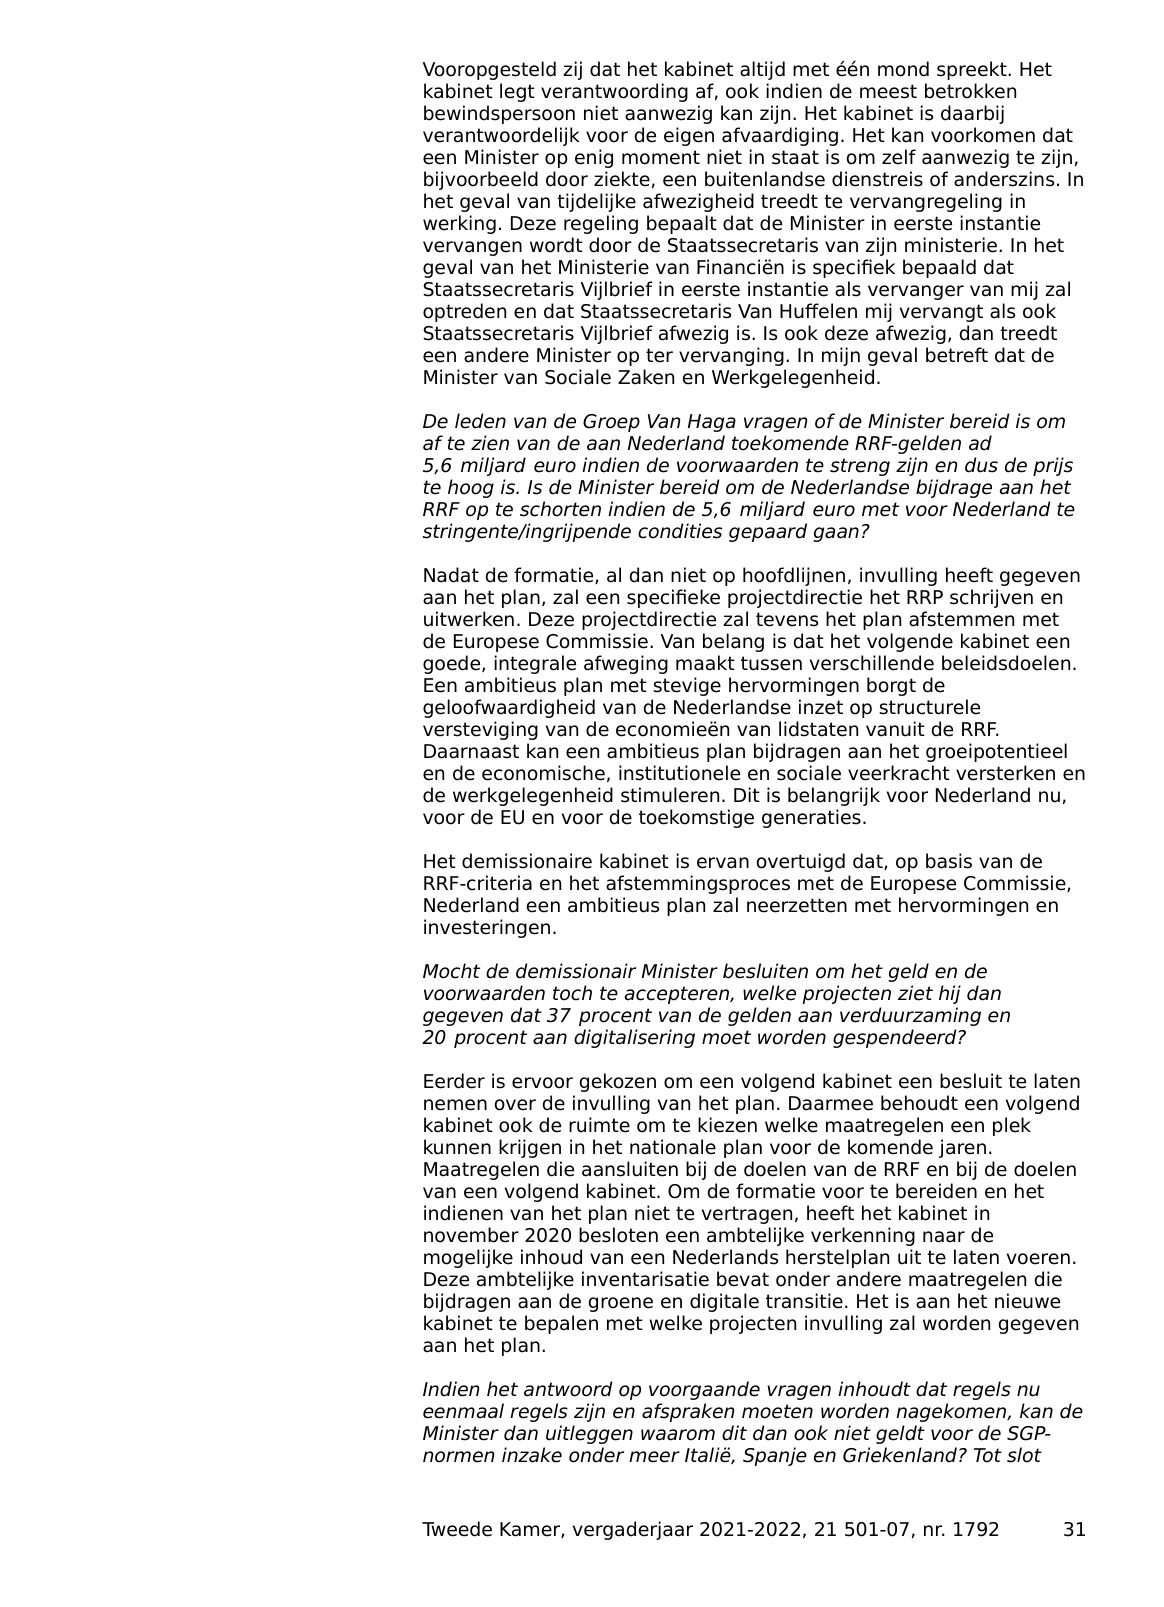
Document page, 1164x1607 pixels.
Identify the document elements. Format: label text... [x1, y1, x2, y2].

text Vooropgesteld zij dat het kabinet altijd met één mond spreekt. Het kabinet legt verantwoording af, ook indien de meest betrokken bewindspersoon niet aanwezig kan zijn. Het kabinet is daarbij verantwoordelijk voor de eigen afvaardiging. Het kan voorkomen dat een Minister op enig moment niet in staat is om zelf aanwezig te zijn, bijvoorbeeld door ziekte, een buitenlandse dienstreis of anderszins. In het geval van tijdelijke afwezigheid treedt te vervangregeling in werking. Deze regeling bepaalt dat de Minister in eerste instantie vervangen wordt door de Staatssecretaris van zijn ministerie. In het geval van het Ministerie van Financiën is specifiek bepaald dat Staatssecretaris Vijlbrief in eerste instantie als vervanger van mij zal optreden en dat Staatssecretaris Van Huffelen mij vervangt als ook Staatssecretaris Vijlbrief afwezig is. Is ook deze afwezig, dan treedt een andere Minister op ter vervanging. In mijn geval betreft dat de Minister van Sociale Zaken en Werkgelegenheid. [422, 59, 1087, 389]
text Mocht de demissionair Minister besluiten om het geld en de voorwaarden toch te accepteren, welke projecten ziet hij dan gegeven dat 37 procent van de gelden aan verduurzaming en 20 procent aan digitalisering moet worden gespendeerd? [422, 961, 1087, 1049]
text Het demissionaire kabinet is ervan overtuigd dat, op basis van de RRF-criteria en het afstemmingsproces met de Europese Commissie, Nederland een ambitieus plan zal neerzetten met hervormingen en investeringen. [422, 851, 1087, 939]
text De leden van de Groep Van Haga vragen of de Minister bereid is om af te zien van de aan Nederland toekomende RRF-gelden ad 5,6 miljard euro indien de voorwaarden te streng zijn en dus de prijs te hoog is. Is de Minister bereid om de Nederlandse bijdrage aan het RRF op te schorten indien de 5,6 miljard euro met voor Nederland te stringente/ingrijpende condities gepaard gaan? [422, 411, 1087, 543]
text Indien het antwoord op voorgaande vragen inhoudt dat regels nu eenmaal regels zijn en afspraken moeten worden nagekomen, kan de Minister dan uitleggen waarom dit dan ook niet geldt voor de SGP-normen inzake onder meer Italië, Spanje en Griekenland? Tot slot [422, 1379, 1087, 1467]
text Nadat de formatie, al dan niet op hoofdlijnen, invulling heeft gegeven aan het plan, zal een specifieke projectdirectie het RRP schrijven en uitwerken. Deze projectdirectie zal tevens het plan afstemmen met de Europese Commissie. Van belang is dat het volgende kabinet een goede, integrale afweging maakt tussen verschillende beleidsdoelen. Een ambitieus plan met stevige hervormingen borgt de geloofwaardigheid van de Nederlandse inzet op structurele versteviging van de economieën van lidstaten vanuit de RRF. Daarnaast kan een ambitieus plan bijdragen aan het groeipotentieel en de economische, institutionele en sociale veerkracht versterken en de werkgelegenheid stimuleren. Dit is belangrijk voor Nederland nu, voor de EU en voor de toekomstige generaties. [422, 565, 1087, 829]
text Eerder is ervoor gekozen om een volgend kabinet een besluit te laten nemen over de invulling van het plan. Daarmee behoudt een volgend kabinet ook de ruimte om te kiezen welke maatregelen een plek kunnen krijgen in het nationale plan voor de komende jaren. Maatregelen die aansluiten bij de doelen van de RRF en bij de doelen van een volgend kabinet. Om de formatie voor te bereiden en het indienen van het plan niet te vertragen, heeft het kabinet in november 2020 besloten een ambtelijke verkenning naar de mogelijke inhoud van een Nederlands herstelplan uit te laten voeren. Deze ambtelijke inventarisatie bevat onder andere maatregelen die bijdragen aan de groene en digitale transitie. Het is aan het nieuwe kabinet te bepalen met welke projecten invulling zal worden gegeven aan het plan. [422, 1071, 1087, 1357]
